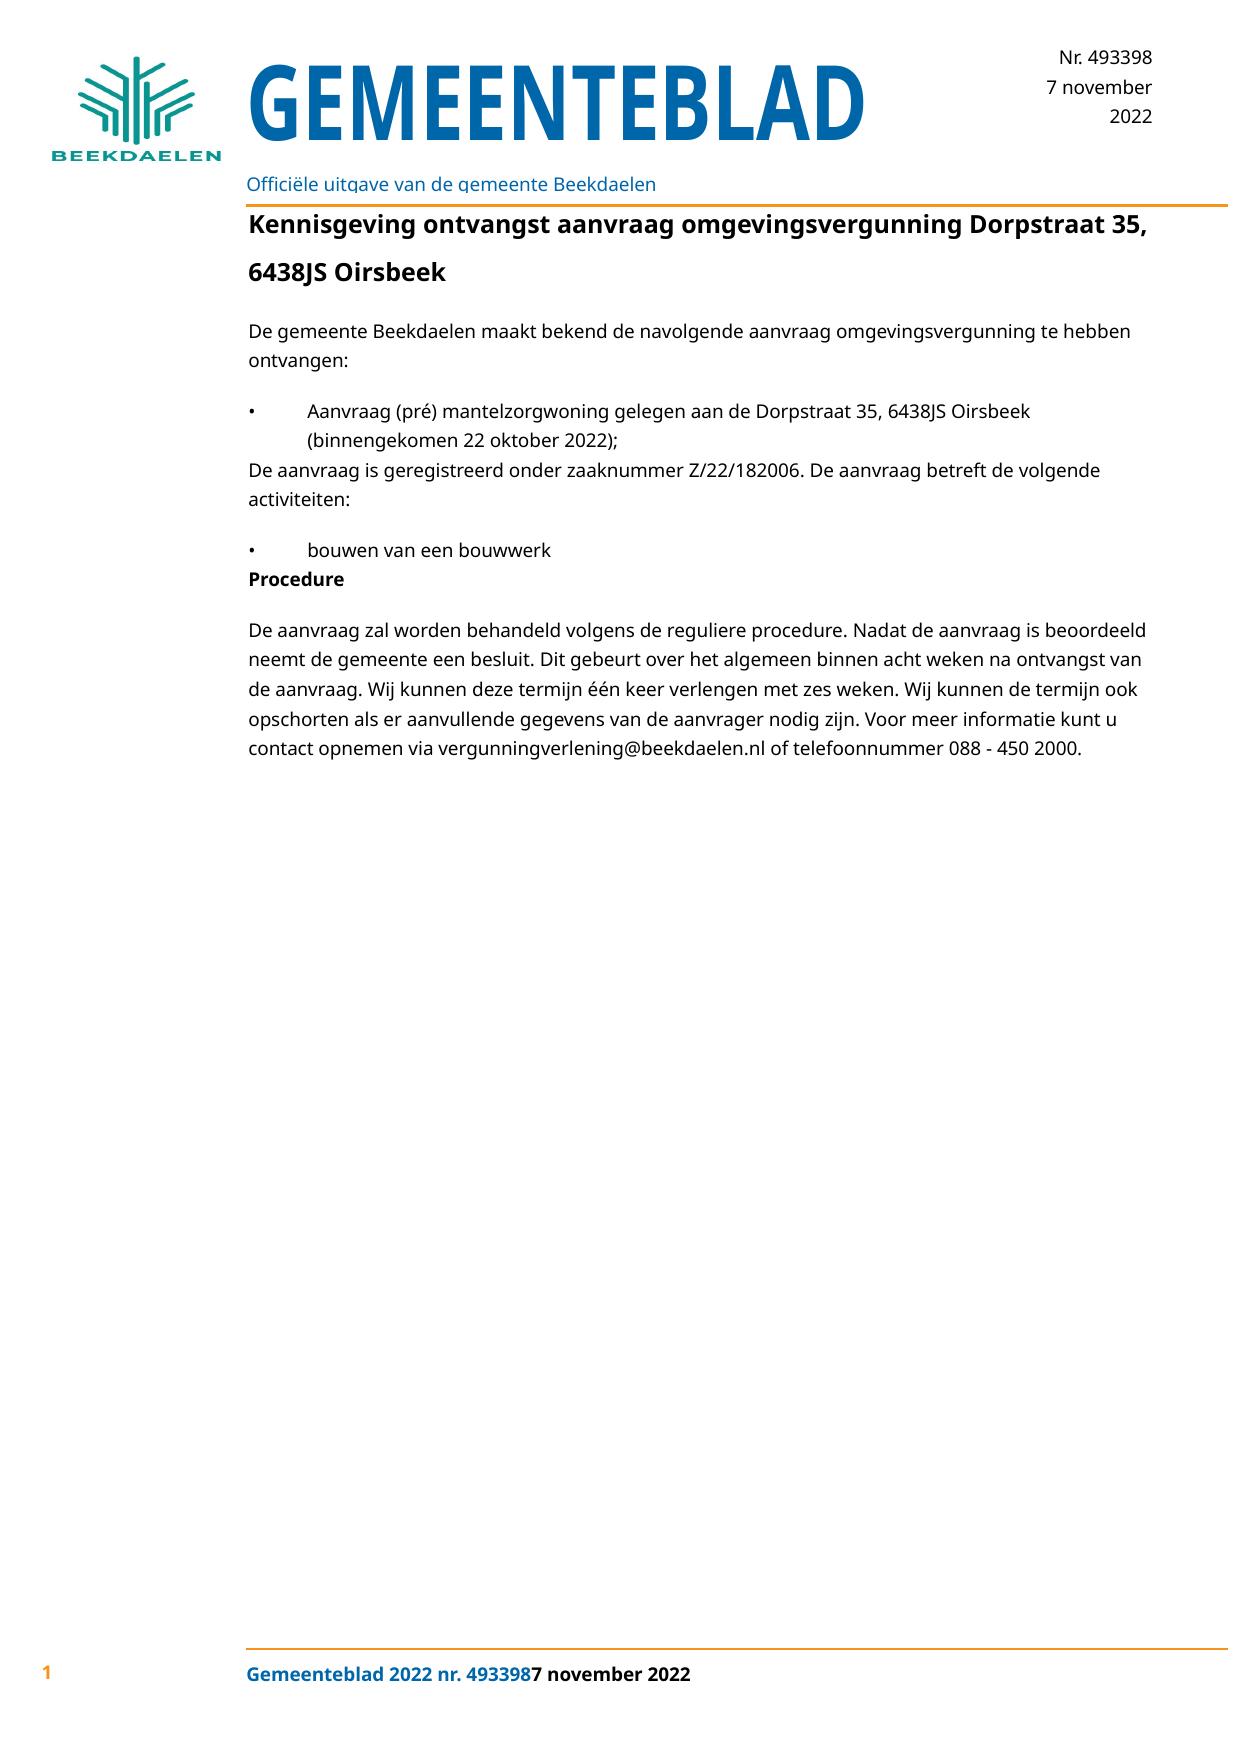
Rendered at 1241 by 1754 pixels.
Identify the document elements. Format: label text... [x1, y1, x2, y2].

picture [41, 47, 231, 172]
list bouwen van een bouwwerk [248, 537, 1152, 563]
text De gemeente Beekdaelen maakt bekend de navolgende aanvraag omgevingsvergunning te hebben ontvangen: [248, 318, 1152, 373]
list Aanvraag (pré) mantelzorgwoning gelegen aan de Dorpstraat 35, 6438JS Oirsbeek (binnengekomen 22 oktober 2022); [248, 398, 1152, 453]
text De aanvraag zal worden behandeld volgens de reguliere procedure. Nadat de aanvraag is beoordeeld neemt de gemeente een besluit. Dit gebeurt over het algemeen binnen acht weken na ontvangst van de aanvraag. Wij kunnen deze termijn één keer verlengen met zes weken. Wij kunnen de termijn ook opschorten als er aanvullende gegevens van de aanvrager nodig zijn. Voor meer informatie kunt u contact opnemen via vergunningverlening@beekdaelen.nl of telefoonnummer 088 - 450 2000. [248, 617, 1152, 761]
text De aanvraag is geregistreerd onder zaaknummer Z/22/182006. De aanvraag betreft de volgende activiteiten: [248, 457, 1152, 512]
text Kennisgeving ontvangst aanvraag omgevingsvergunning Dorpstraat 35, 6438JS Oirsbeek [248, 207, 1152, 288]
text Procedure [248, 567, 1152, 592]
